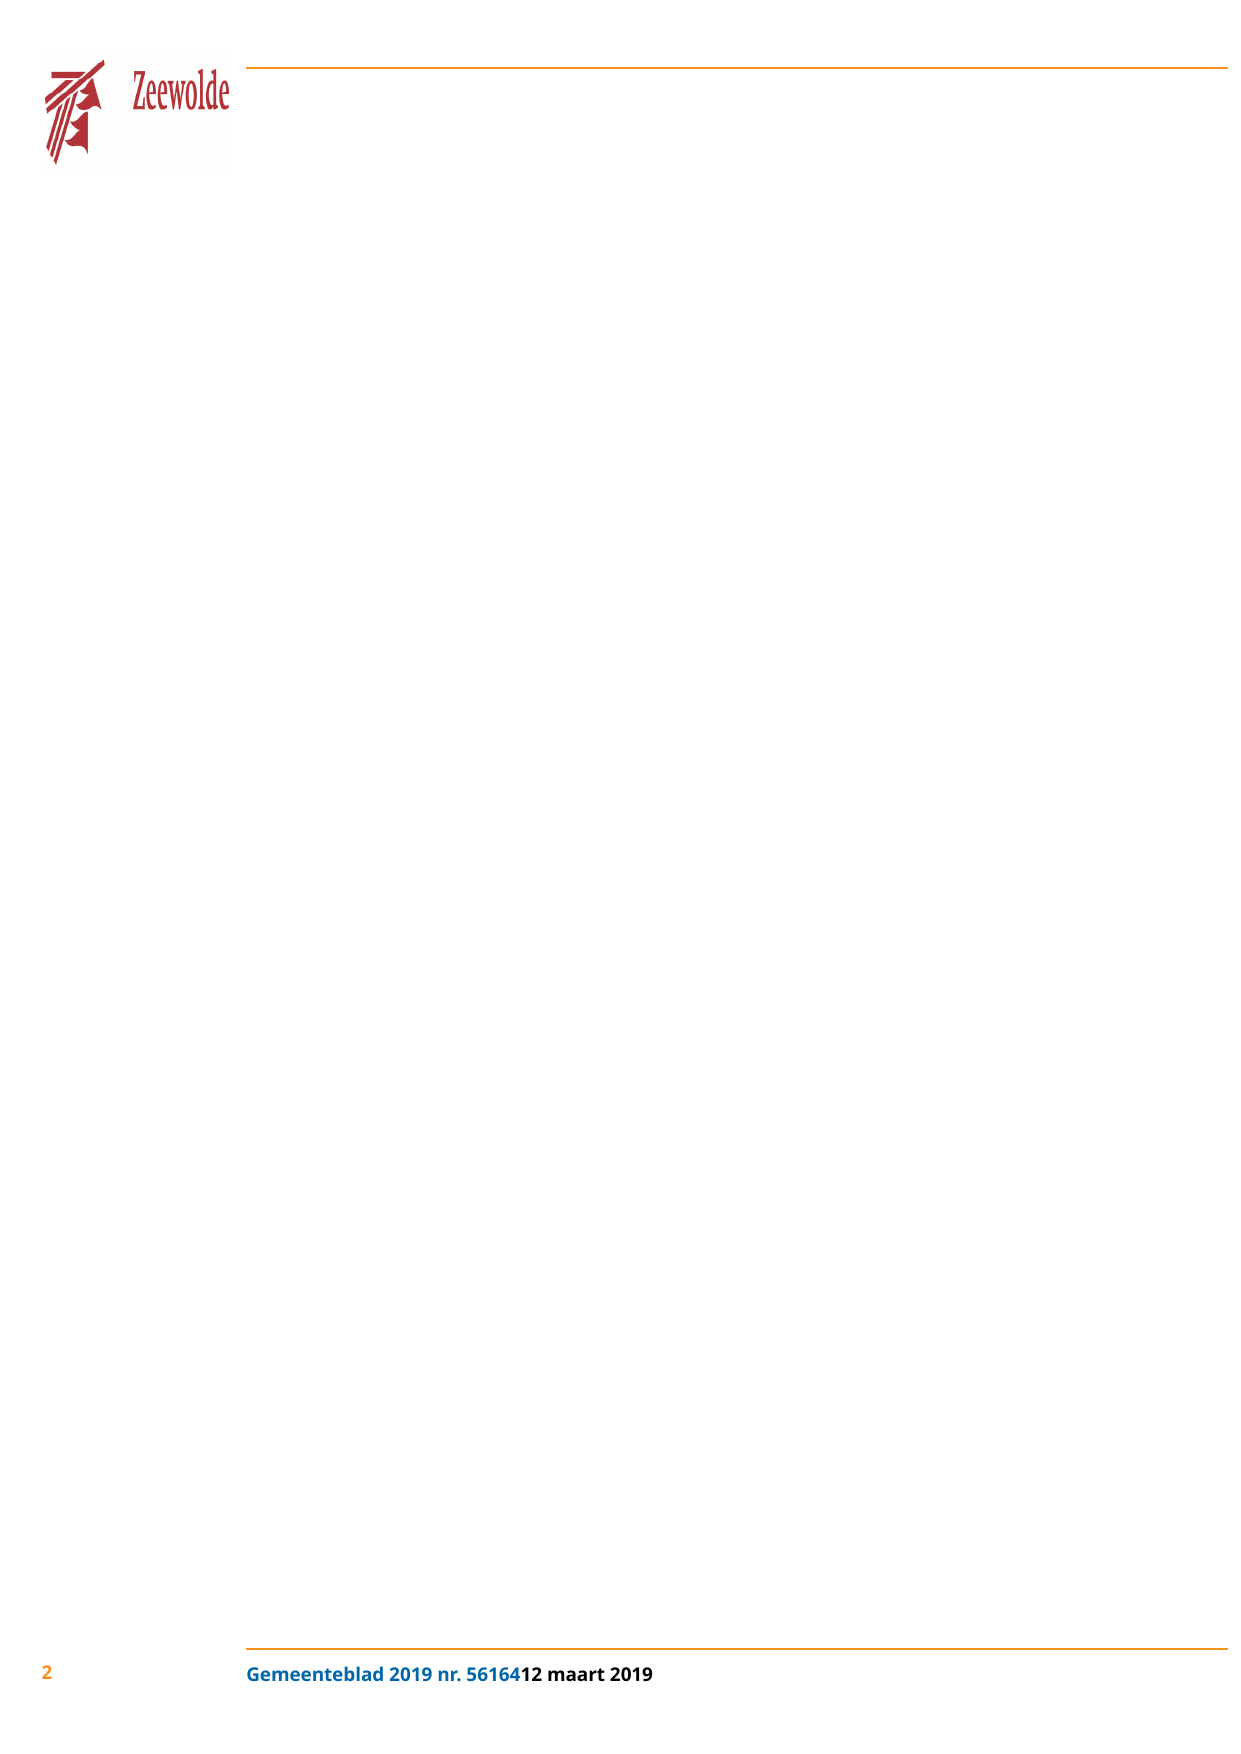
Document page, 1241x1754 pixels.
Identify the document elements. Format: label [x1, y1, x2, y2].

picture [41, 47, 231, 172]
